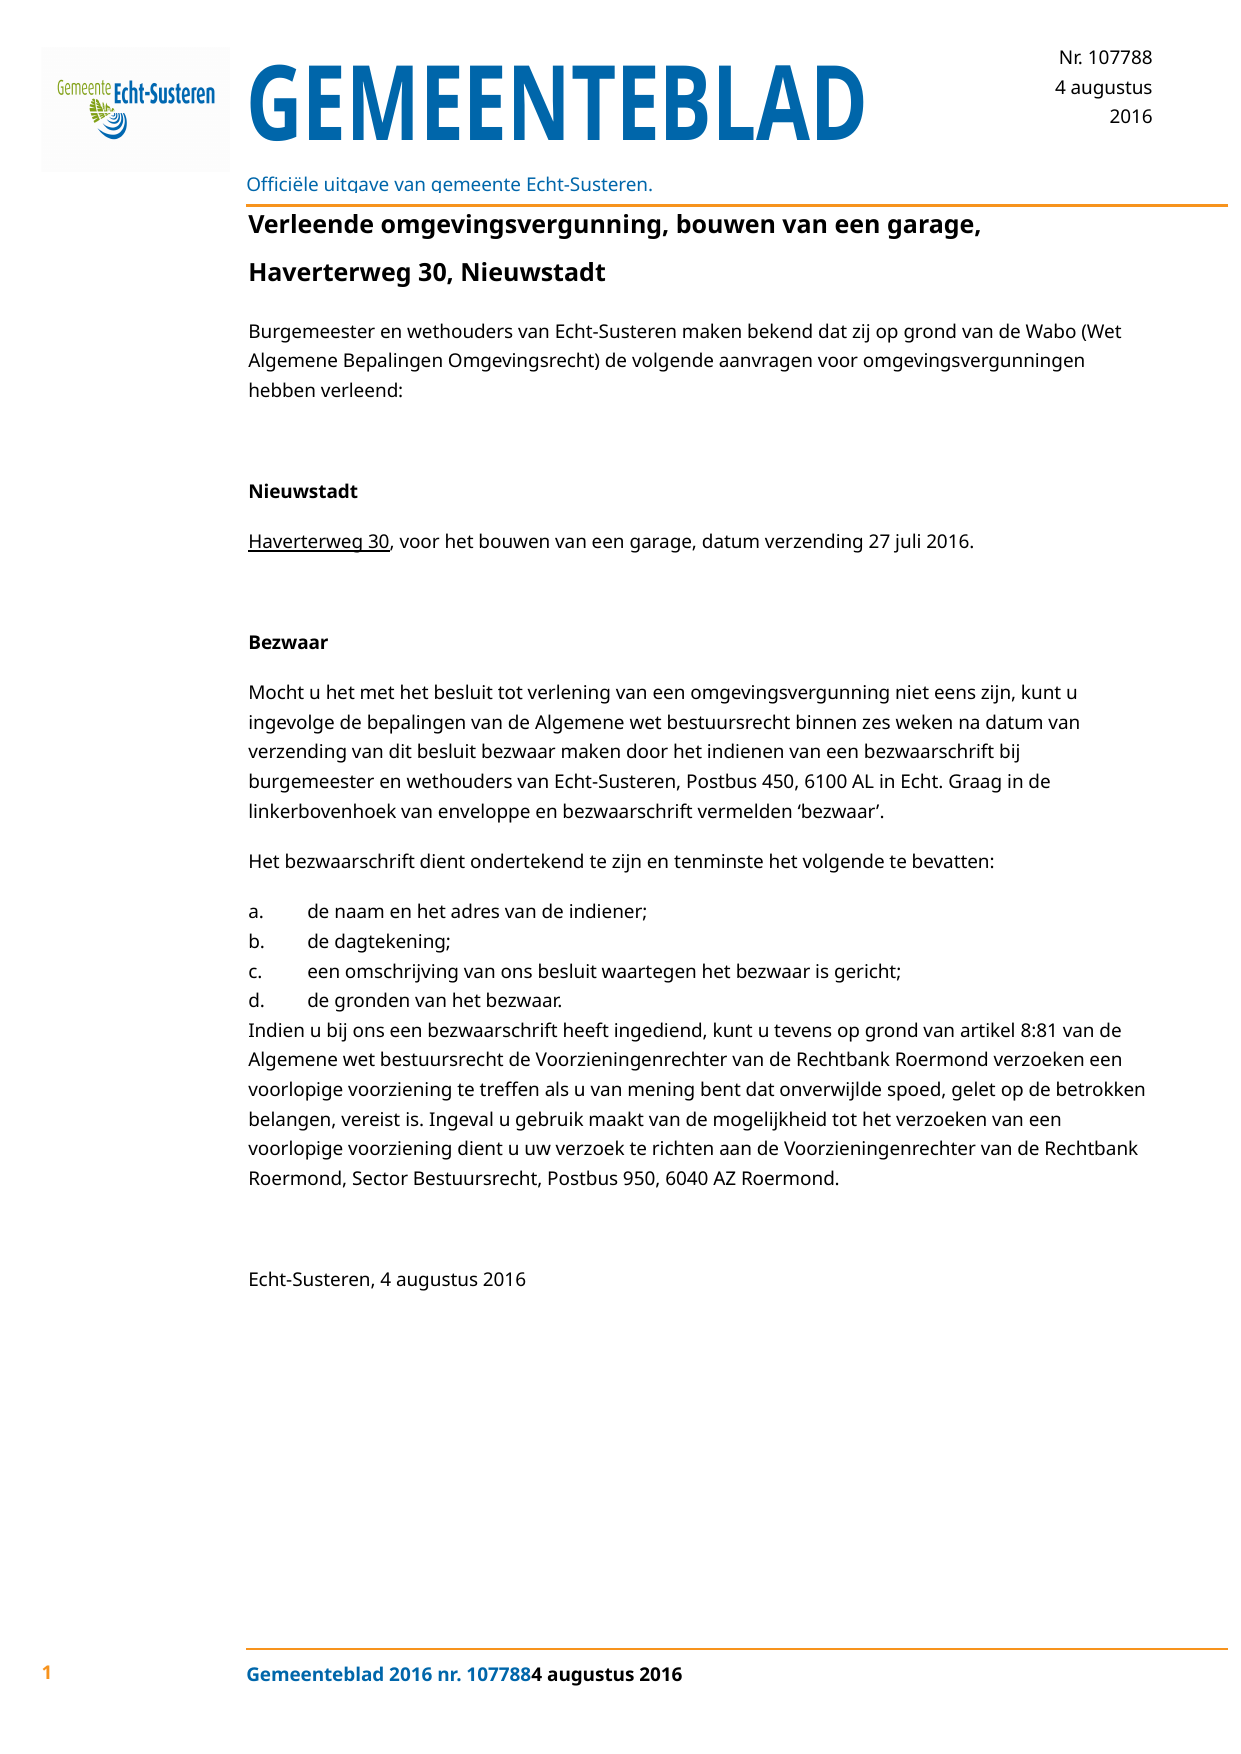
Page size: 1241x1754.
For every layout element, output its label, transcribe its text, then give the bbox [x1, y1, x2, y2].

list de naam en het adres van de indiener; [248, 899, 1152, 924]
text Echt-Susteren, 4 augustus 2016 [248, 1266, 1152, 1292]
text Nieuwstadt [248, 478, 1152, 504]
text Mocht u het met het besluit tot verlening van een omgevingsvergunning niet eens zijn, kunt u ingevolge de bepalingen van de Algemene wet bestuursrecht binnen zes weken na datum van verzending van dit besluit bezwaar maken door het indienen van een bezwaarschrift bij burgemeester en wethouders van Echt-Susteren, Postbus 450, 6100 AL in Echt. Graag in de linkerbovenhoek van enveloppe en bezwaarschrift vermelden ‘bezwaar’. [248, 679, 1152, 824]
list een omschrijving van ons besluit waartegen het bezwaar is gericht; [248, 958, 1152, 984]
text Indien u bij ons een bezwaarschrift heeft ingediend, kunt u tevens op grond van artikel 8:81 van de Algemene wet bestuursrecht de Voorzieningenrechter van de Rechtbank Roermond verzoeken een voorlopige voorziening te treffen als u van mening bent dat onverwijlde spoed, gelet op de betrokken belangen, vereist is. Ingeval u gebruik maakt van de mogelijkheid tot het verzoeken van een voorlopige voorziening dient u uw verzoek te richten aan de Voorzieningenrechter van de Rechtbank Roermond, Sector Bestuursrecht, Postbus 950, 6040 AZ Roermond. [248, 1017, 1152, 1191]
list de gronden van het bezwaar. [248, 987, 1152, 1013]
list de dagtekening; [248, 928, 1152, 954]
text Haverterweg 30, voor het bouwen van een garage, datum verzending 27 juli 2016. [248, 528, 1152, 554]
text Bezwaar [248, 629, 1152, 655]
text Het bezwaarschrift dient ondertekend te zijn en tenminste het volgende te bevatten: [248, 848, 1152, 874]
text Burgemeester en wethouders van Echt-Susteren maken bekend dat zij op grond van de Wabo (Wet Algemene Bepalingen Omgevingsrecht) de volgende aanvragen voor omgevingsvergunningen hebben verleend: [248, 318, 1152, 403]
text Verleende omgevingsvergunning, bouwen van een garage, Haverterweg 30, Nieuwstadt [248, 207, 1152, 288]
picture [41, 47, 231, 172]
